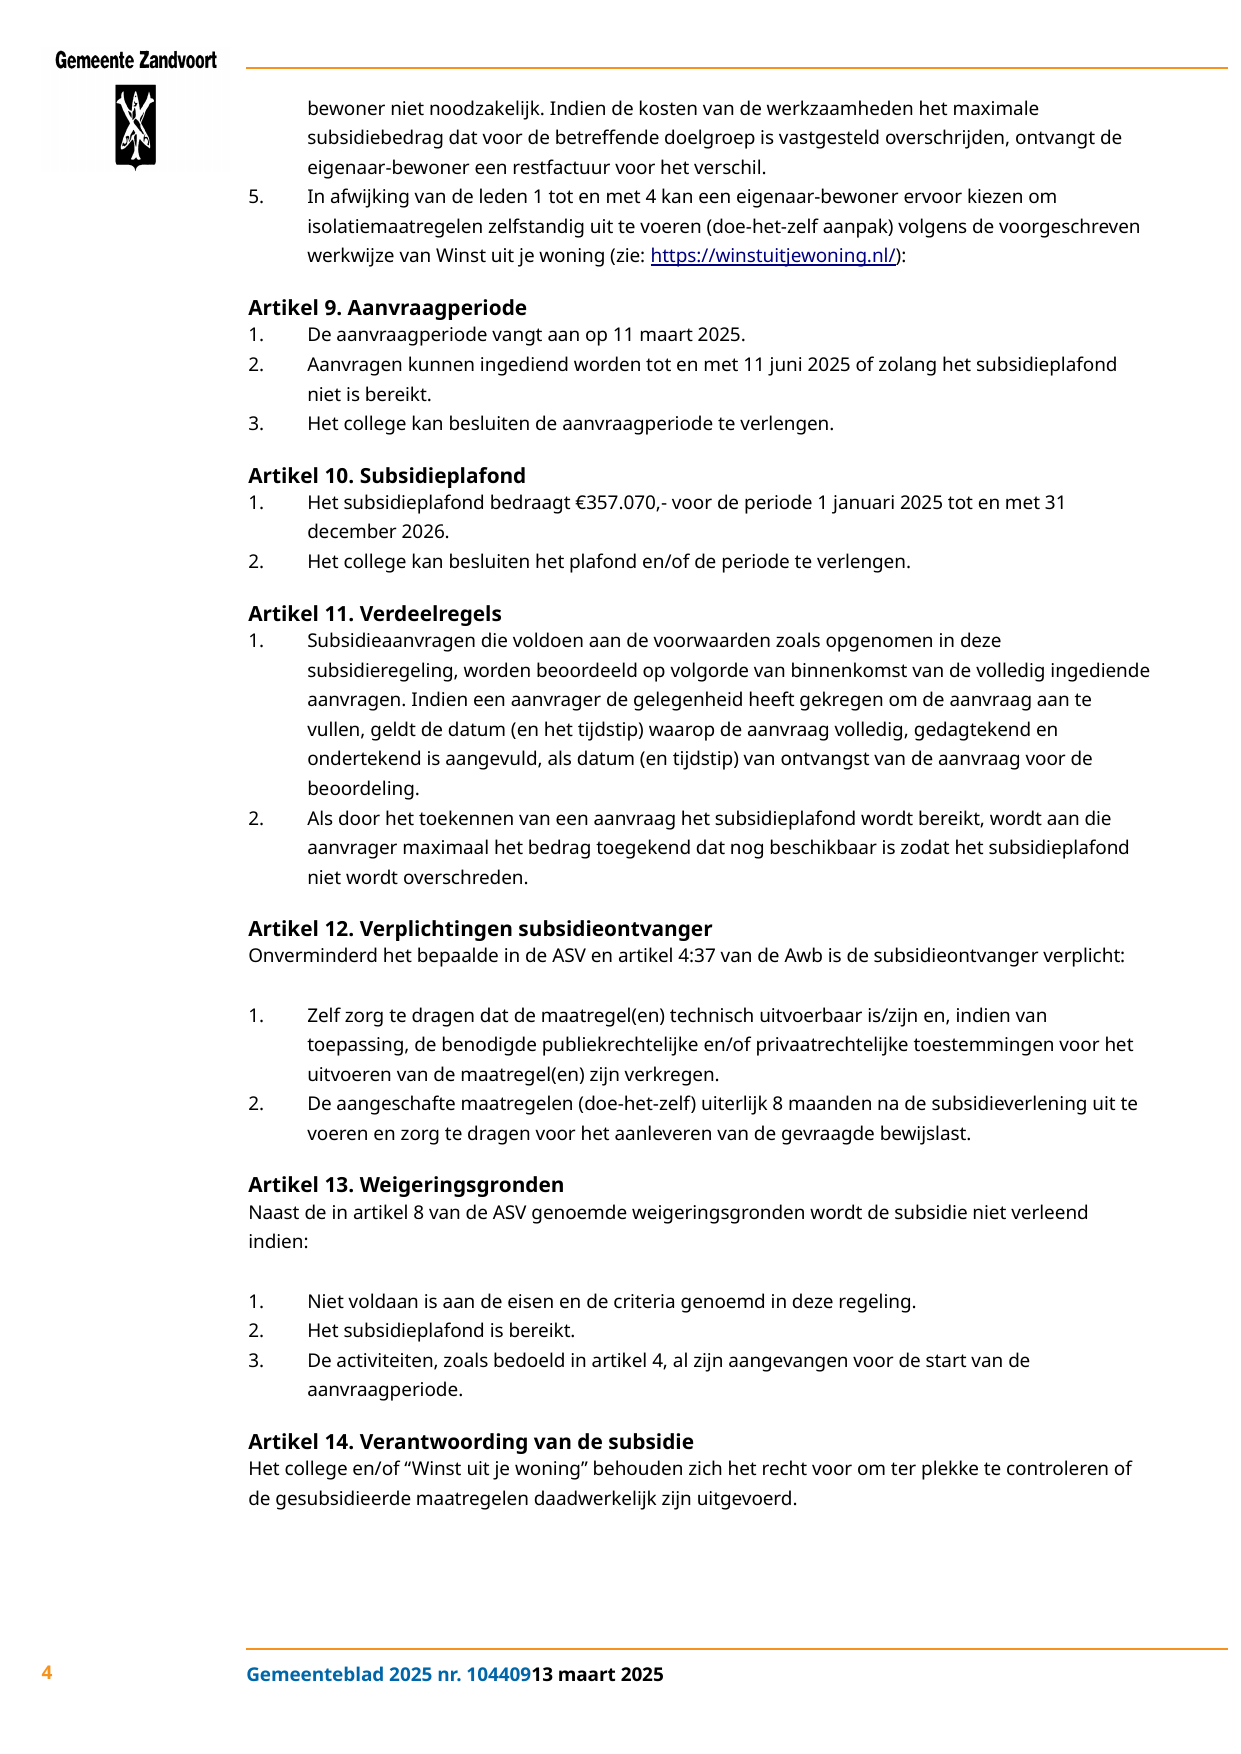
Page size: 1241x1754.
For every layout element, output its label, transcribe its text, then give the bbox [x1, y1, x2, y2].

list Het college kan besluiten het plafond en/of de periode te verlengen. [248, 548, 1152, 574]
text Naast de in artikel 8 van de ASV genoemde weigeringsgronden wordt de subsidie niet verleend indien: [248, 1199, 1152, 1254]
list Als door het toekennen van een aanvraag het subsidieplafond wordt bereikt, wordt aan die aanvrager maximaal het bedrag toegekend dat nog beschikbaar is zodat het subsidieplafond niet wordt overschreden. [248, 805, 1152, 889]
list Het subsidieplafond bedraagt €357.070,- voor de periode 1 januari 2025 tot en met 31 december 2026. [248, 489, 1152, 544]
list Het college kan besluiten de aanvraagperiode te verlengen. [248, 410, 1152, 436]
text Artikel 9. Aanvraagperiode [248, 293, 1152, 322]
list Niet voldaan is aan de eisen en de criteria genoemd in deze regeling. [248, 1288, 1152, 1313]
text Onverminderd het bepaalde in de ASV en artikel 4:37 van de Awb is de subsidieontvanger verplicht: [248, 943, 1152, 968]
list De aangeschafte maatregelen (doe-het-zelf) uiterlijk 8 maanden na de subsidieverlening uit te voeren en zorg te dragen voor het aanleveren van de gevraagde bewijslast. [248, 1091, 1152, 1146]
picture [41, 47, 231, 172]
list De activiteiten, zoals bedoeld in artikel 4, al zijn aangevangen voor de start van de aanvraagperiode. [248, 1347, 1152, 1402]
text Artikel 14. Verantwoording van de subsidie [248, 1427, 1152, 1455]
list Het subsidieplafond is bereikt. [248, 1317, 1152, 1343]
list Zelf zorg te dragen dat de maatregel(en) technisch uitvoerbaar is/zijn en, indien van toepassing, de benodigde publiekrechtelijke en/of privaatrechtelijke toestemmingen voor het uitvoeren van de maatregel(en) zijn verkregen. [248, 1002, 1152, 1087]
text Artikel 10. Subsidieplafond [248, 461, 1152, 489]
text Artikel 11. Verdeelregels [248, 599, 1152, 627]
text Artikel 13. Weigeringsgronden [248, 1171, 1152, 1199]
list Subsidieaanvragen die voldoen aan de voorwaarden zoals opgenomen in deze subsidieregeling, worden beoordeeld op volgorde van binnenkomst van de volledig ingediende aanvragen. Indien een aanvrager de gelegenheid heeft gekregen om de aanvraag aan te vullen, geldt de datum (en het tijdstip) waarop de aanvraag volledig, gedagtekend en ondertekend is aangevuld, als datum (en tijdstip) van ontvangst van de aanvraag voor de beoordeling. [248, 627, 1152, 801]
text Het college en/of “Winst uit je woning” behouden zich het recht voor om ter plekke te controleren of de gesubsidieerde maatregelen daadwerkelijk zijn uitgevoerd. [248, 1455, 1152, 1511]
text Artikel 12. Verplichtingen subsidieontvanger [248, 914, 1152, 943]
list De aanvraagperiode vangt aan op 11 maart 2025. [248, 322, 1152, 347]
list In afwijking van de leden 1 tot en met 4 kan een eigenaar-bewoner ervoor kiezen om isolatiemaatregelen zelfstandig uit te voeren (doe-het-zelf aanpak) volgens de voorgeschreven werkwijze van Winst uit je woning (zie: https://winstuitjewoning.nl/): [248, 183, 1152, 268]
list bewoner niet noodzakelijk. Indien de kosten van de werkzaamheden het maximale subsidiebedrag dat voor de betreffende doelgroep is vastgesteld overschrijden, ontvangt de eigenaar-bewoner een restfactuur voor het verschil. [248, 95, 1152, 180]
list Aanvragen kunnen ingediend worden tot en met 11 juni 2025 of zolang het subsidieplafond niet is bereikt. [248, 351, 1152, 406]
